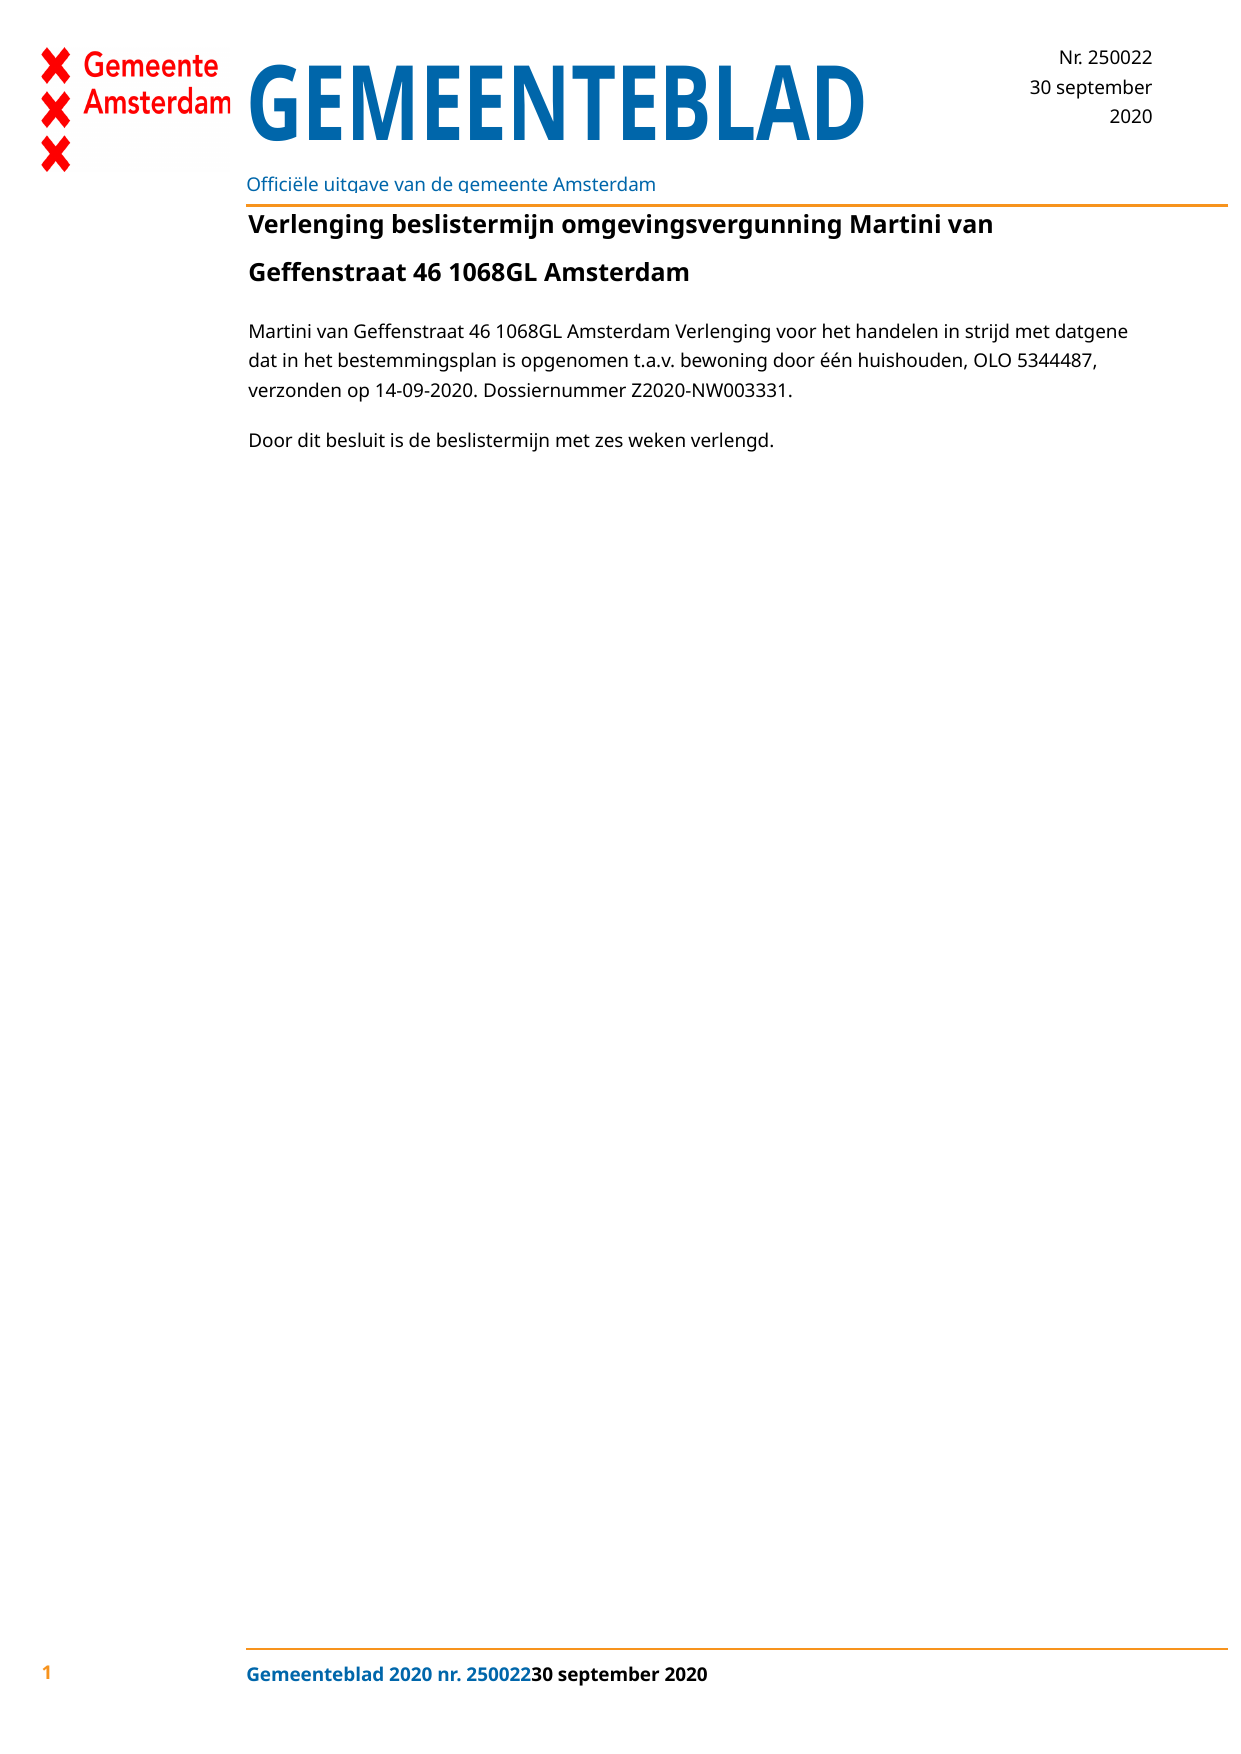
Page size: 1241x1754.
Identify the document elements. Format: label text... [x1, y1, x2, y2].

text Verlenging beslistermijn omgevingsvergunning Martini van Geffenstraat 46 1068GL Amsterdam [248, 207, 1152, 288]
text Door dit besluit is de beslistermijn met zes weken verlengd. [248, 427, 1152, 453]
picture [41, 47, 231, 172]
text Martini van Geffenstraat 46 1068GL Amsterdam Verlenging voor het handelen in strijd met datgene dat in het bestemmingsplan is opgenomen t.a.v. bewoning door één huishouden, OLO 5344487, verzonden op 14-09-2020. Dossiernummer Z2020-NW003331. [248, 318, 1152, 403]
